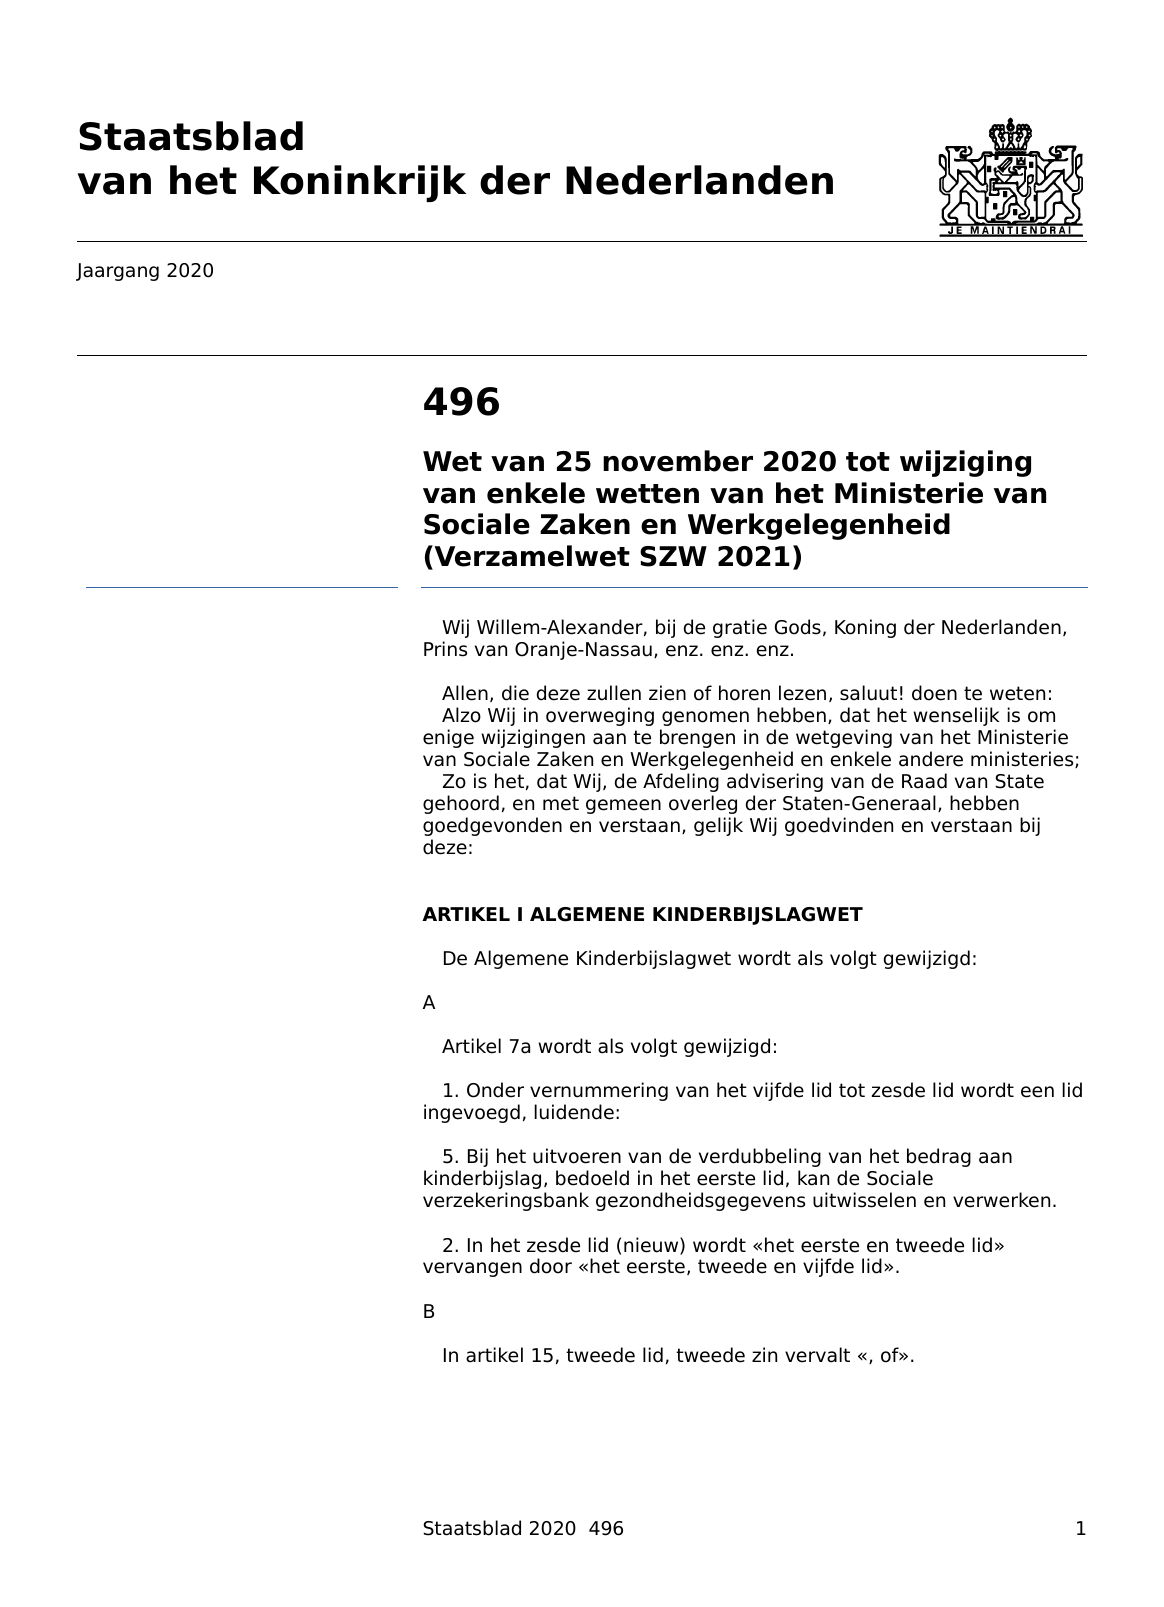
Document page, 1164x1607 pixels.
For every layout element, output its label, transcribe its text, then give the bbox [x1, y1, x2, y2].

text Allen, die deze zullen zien of horen lezen, saluut! doen te weten: [422, 683, 1087, 705]
subtitle 496 [422, 381, 1087, 424]
text 5. Bij het uitvoeren van de verdubbeling van het bedrag aan kinderbijslag, bedoeld in het eerste lid, kan de Sociale verzekeringsbank gezondheidsgegevens uitwisselen en verwerken. [422, 1146, 1087, 1212]
subtitle ARTIKEL I ALGEMENE KINDERBIJSLAGWET [422, 903, 1087, 926]
table_header [886, 100, 1087, 241]
text Wij Willem-Alexander, bij de gratie Gods, Koning der Nederlanden, Prins van Oranje-Nassau, enz. enz. enz. [422, 617, 1087, 661]
text 2. In het zesde lid (nieuw) wordt «het eerste en tweede lid» vervangen door «het eerste, tweede en vijfde lid». [422, 1234, 1087, 1278]
text Wet van 25 november 2020 tot wijziging van enkele wetten van het Ministerie van Sociale Zaken en Werkgelegenheid (Verzamelwet SZW 2021) [422, 447, 1087, 573]
text Zo is het, dat Wij, de Afdeling advisering van de Raad van State gehoord, en met gemeen overleg der Staten-Generaal, hebben goedgevonden en verstaan, gelijk Wij goedvinden en verstaan bij deze: [422, 771, 1087, 859]
text Alzo Wij in overweging genomen hebben, dat het wenselijk is om enige wijzigingen aan te brengen in de wetgeving van het Ministerie van Sociale Zaken en Werkgelegenheid en enkele andere ministeries; [422, 705, 1087, 771]
text A [422, 992, 1087, 1014]
text Artikel 7a wordt als volgt gewijzigd: [422, 1036, 1087, 1058]
text B [422, 1301, 1087, 1323]
text 1. Onder vernummering van het vijfde lid tot zesde lid wordt een lid ingevoegd, luidende: [422, 1080, 1087, 1124]
table_cell Jaargang 2020 [77, 242, 1087, 355]
table_header Staatsblad van het Koninkrijk der Nederlanden [77, 100, 886, 241]
text In artikel 15, tweede lid, tweede zin vervalt «, of». [422, 1345, 1087, 1367]
picture [936, 115, 1087, 240]
text De Algemene Kinderbijslagwet wordt als volgt gewijzigd: [422, 948, 1087, 970]
